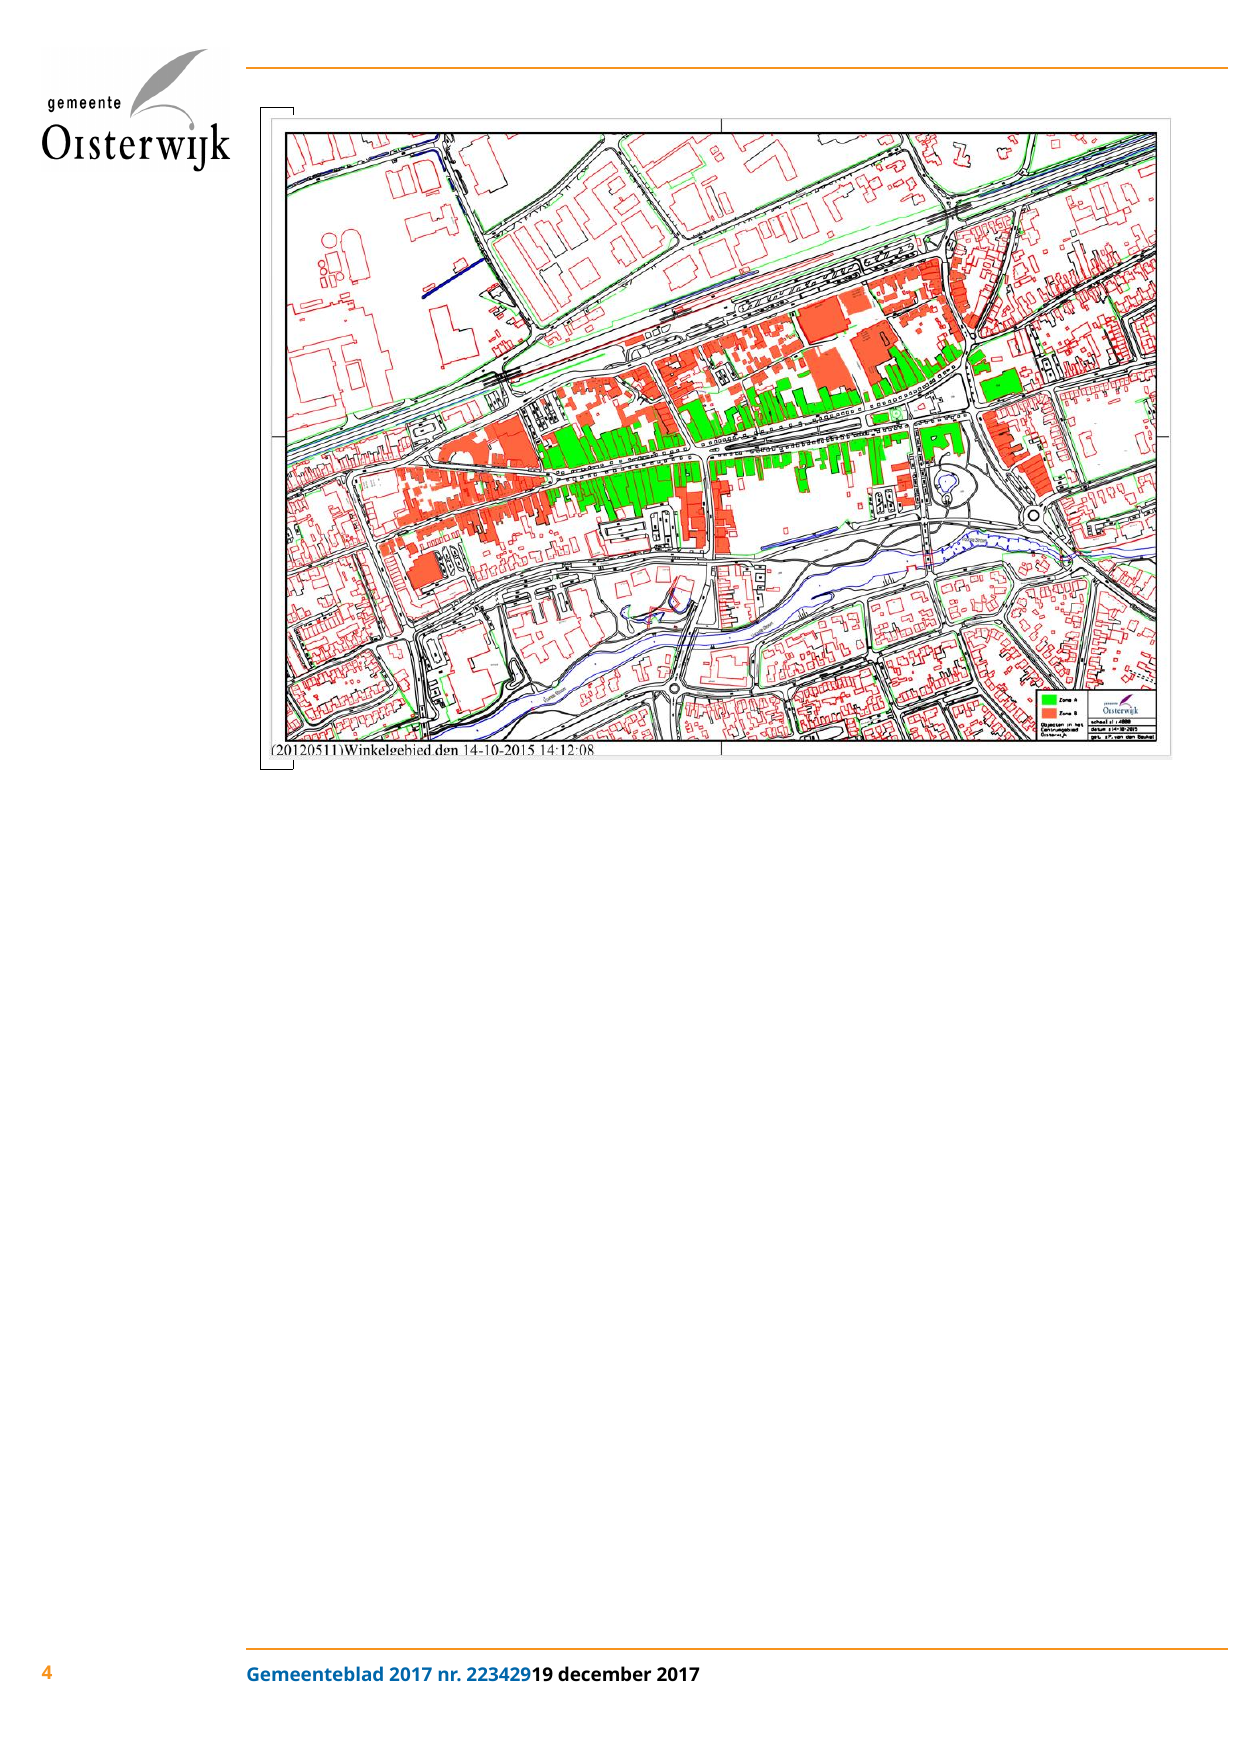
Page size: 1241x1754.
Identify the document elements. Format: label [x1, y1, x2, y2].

picture [41, 47, 231, 172]
picture [268, 115, 1173, 760]
